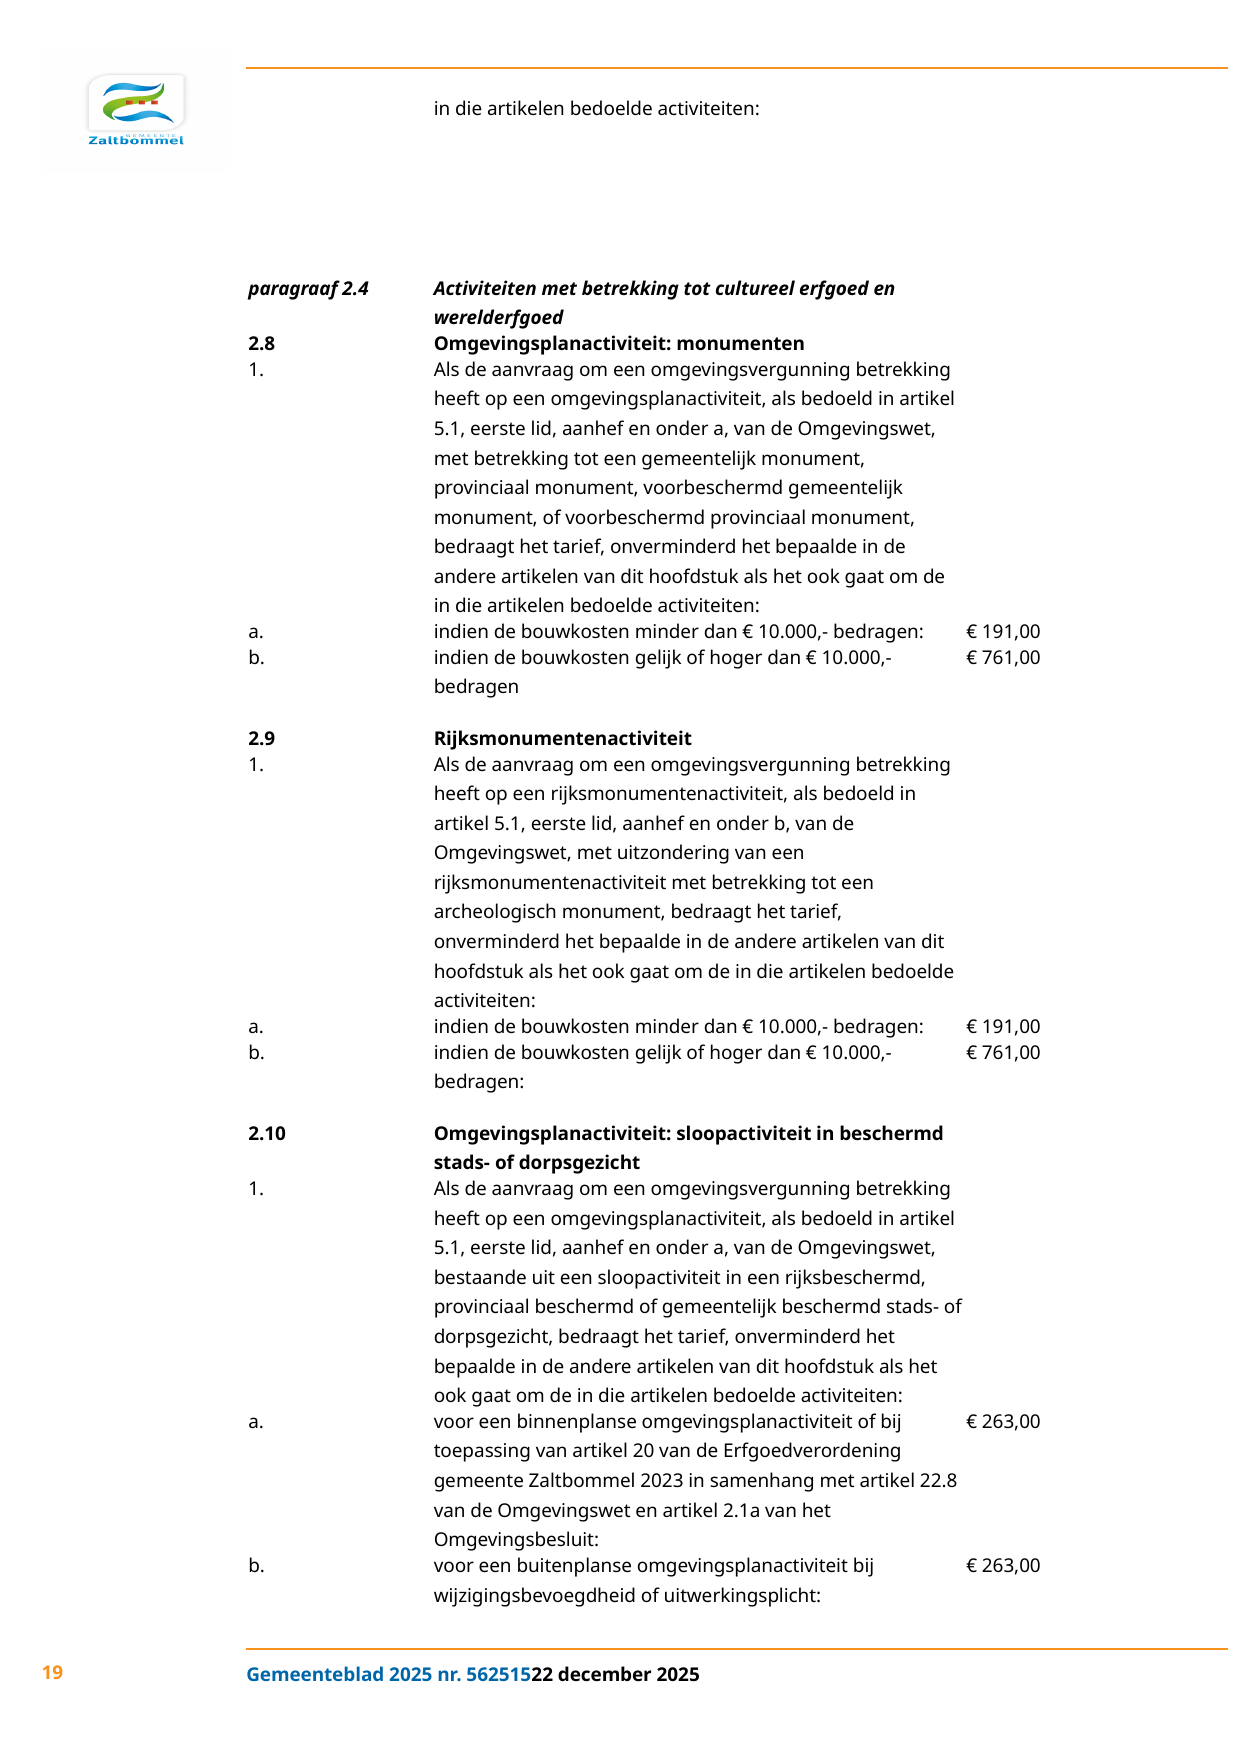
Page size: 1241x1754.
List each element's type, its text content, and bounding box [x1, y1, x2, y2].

table_cell [434, 1094, 966, 1120]
table_cell [966, 121, 1152, 146]
table_cell [248, 198, 433, 223]
table_cell Als de aanvraag om een omgevingsvergunning betrekking heeft op een rijksmonumentenactiviteit, als bedoeld in artikel 5.1, eerste lid, aanhef en onder b, van de Omgevingswet, met uitzondering van een rijksmonumentenactiviteit met betrekking tot een archeologisch monument, bedraagt het tarief, onverminderd het bepaalde in de andere artikelen van dit hoofdstuk als het ook gaat om de in die artikelen bedoelde activiteiten: [434, 751, 966, 1013]
table_cell indien de bouwkosten minder dan € 10.000,- bedragen: [434, 1013, 966, 1039]
table_cell [434, 224, 966, 249]
table_cell [434, 121, 966, 146]
table_cell b. [248, 1552, 433, 1607]
table_cell a. [248, 1013, 433, 1039]
table_cell [434, 699, 966, 725]
table_cell [434, 198, 966, 223]
table_cell 1. [248, 751, 433, 1013]
table_cell [248, 172, 433, 198]
table_cell [248, 146, 433, 172]
table_cell [434, 172, 966, 198]
table_cell [966, 172, 1152, 198]
picture [41, 47, 231, 172]
table_cell [248, 1094, 433, 1120]
table_cell b. [248, 1039, 433, 1094]
table_cell € 761,00 [966, 1039, 1152, 1094]
table_cell [966, 1094, 1152, 1120]
table_cell [966, 699, 1152, 725]
table_cell [248, 95, 433, 121]
table_cell € 761,00 [966, 644, 1152, 699]
table_cell b. [248, 644, 433, 699]
table_cell a. [248, 1408, 433, 1552]
table_cell voor een buitenplanse omgevingsplanactiviteit bij wijzigingsbevoegdheid of uitwerkingsplicht: [434, 1552, 966, 1607]
table_cell Als de aanvraag om een omgevingsvergunning betrekking heeft op een omgevingsplanactiviteit, als bedoeld in artikel 5.1, eerste lid, aanhef en onder a, van de Omgevingswet, met betrekking tot een gemeentelijk monument, provinciaal monument, voorbeschermd gemeentelijk monument, of voorbeschermd provinciaal monument, bedraagt het tarief, onverminderd het bepaalde in de andere artikelen van dit hoofdstuk als het ook gaat om de in die artikelen bedoelde activiteiten: [434, 356, 966, 618]
table_cell in die artikelen bedoelde activiteiten: [434, 95, 966, 121]
table_cell [248, 249, 433, 275]
table_cell [966, 330, 1152, 356]
table_cell Omgevingsplanactiviteit: sloopactiviteit in beschermd stads- of dorpsgezicht [434, 1120, 966, 1175]
table_cell [966, 224, 1152, 249]
table_cell indien de bouwkosten minder dan € 10.000,- bedragen: [434, 618, 966, 644]
table_cell [966, 356, 1152, 618]
table_cell Activiteiten met betrekking tot cultureel erfgoed en werelderfgoed [434, 275, 966, 330]
table_cell € 263,00 [966, 1552, 1152, 1607]
table_cell [966, 249, 1152, 275]
table_cell [248, 699, 433, 725]
table_cell € 191,00 [966, 1013, 1152, 1039]
table_cell voor een binnenplanse omgevingsplanactiviteit of bij toepassing van artikel 20 van de Erfgoedverordening gemeente Zaltbommel 2023 in samenhang met artikel 22.8 van de Omgevingswet en artikel 2.1a van het Omgevingsbesluit: [434, 1408, 966, 1552]
table_cell € 191,00 [966, 618, 1152, 644]
table_cell 2.9 [248, 725, 433, 751]
table_cell [434, 249, 966, 275]
table_cell [248, 121, 433, 146]
table_cell € 263,00 [966, 1408, 1152, 1552]
table_cell Als de aanvraag om een omgevingsvergunning betrekking heeft op een omgevingsplanactiviteit, als bedoeld in artikel 5.1, eerste lid, aanhef en onder a, van de Omgevingswet, bestaande uit een sloopactiviteit in een rijksbeschermd, provinciaal beschermd of gemeentelijk beschermd stads- of dorpsgezicht, bedraagt het tarief, onverminderd het bepaalde in de andere artikelen van dit hoofdstuk als het ook gaat om de in die artikelen bedoelde activiteiten: [434, 1175, 966, 1408]
table_cell Omgevingsplanactiviteit: monumenten [434, 330, 966, 356]
table_cell [966, 751, 1152, 1013]
table_cell [966, 1120, 1152, 1175]
table_cell [966, 95, 1152, 121]
table_cell [248, 224, 433, 249]
table_cell [966, 1175, 1152, 1408]
table_cell indien de bouwkosten gelijk of hoger dan € 10.000,- bedragen: [434, 1039, 966, 1094]
table_cell [966, 275, 1152, 330]
table_cell indien de bouwkosten gelijk of hoger dan € 10.000,- bedragen [434, 644, 966, 699]
table_cell [966, 725, 1152, 751]
table_cell [434, 146, 966, 172]
table_cell 2.10 [248, 1120, 433, 1175]
table_cell [966, 198, 1152, 223]
table_cell 1. [248, 1175, 433, 1408]
table_cell Rijksmonumentenactiviteit [434, 725, 966, 751]
table_cell [966, 146, 1152, 172]
table_cell a. [248, 618, 433, 644]
table_cell 2.8 [248, 330, 433, 356]
table_cell 1. [248, 356, 433, 618]
table_cell paragraaf 2.4 [248, 275, 433, 330]
